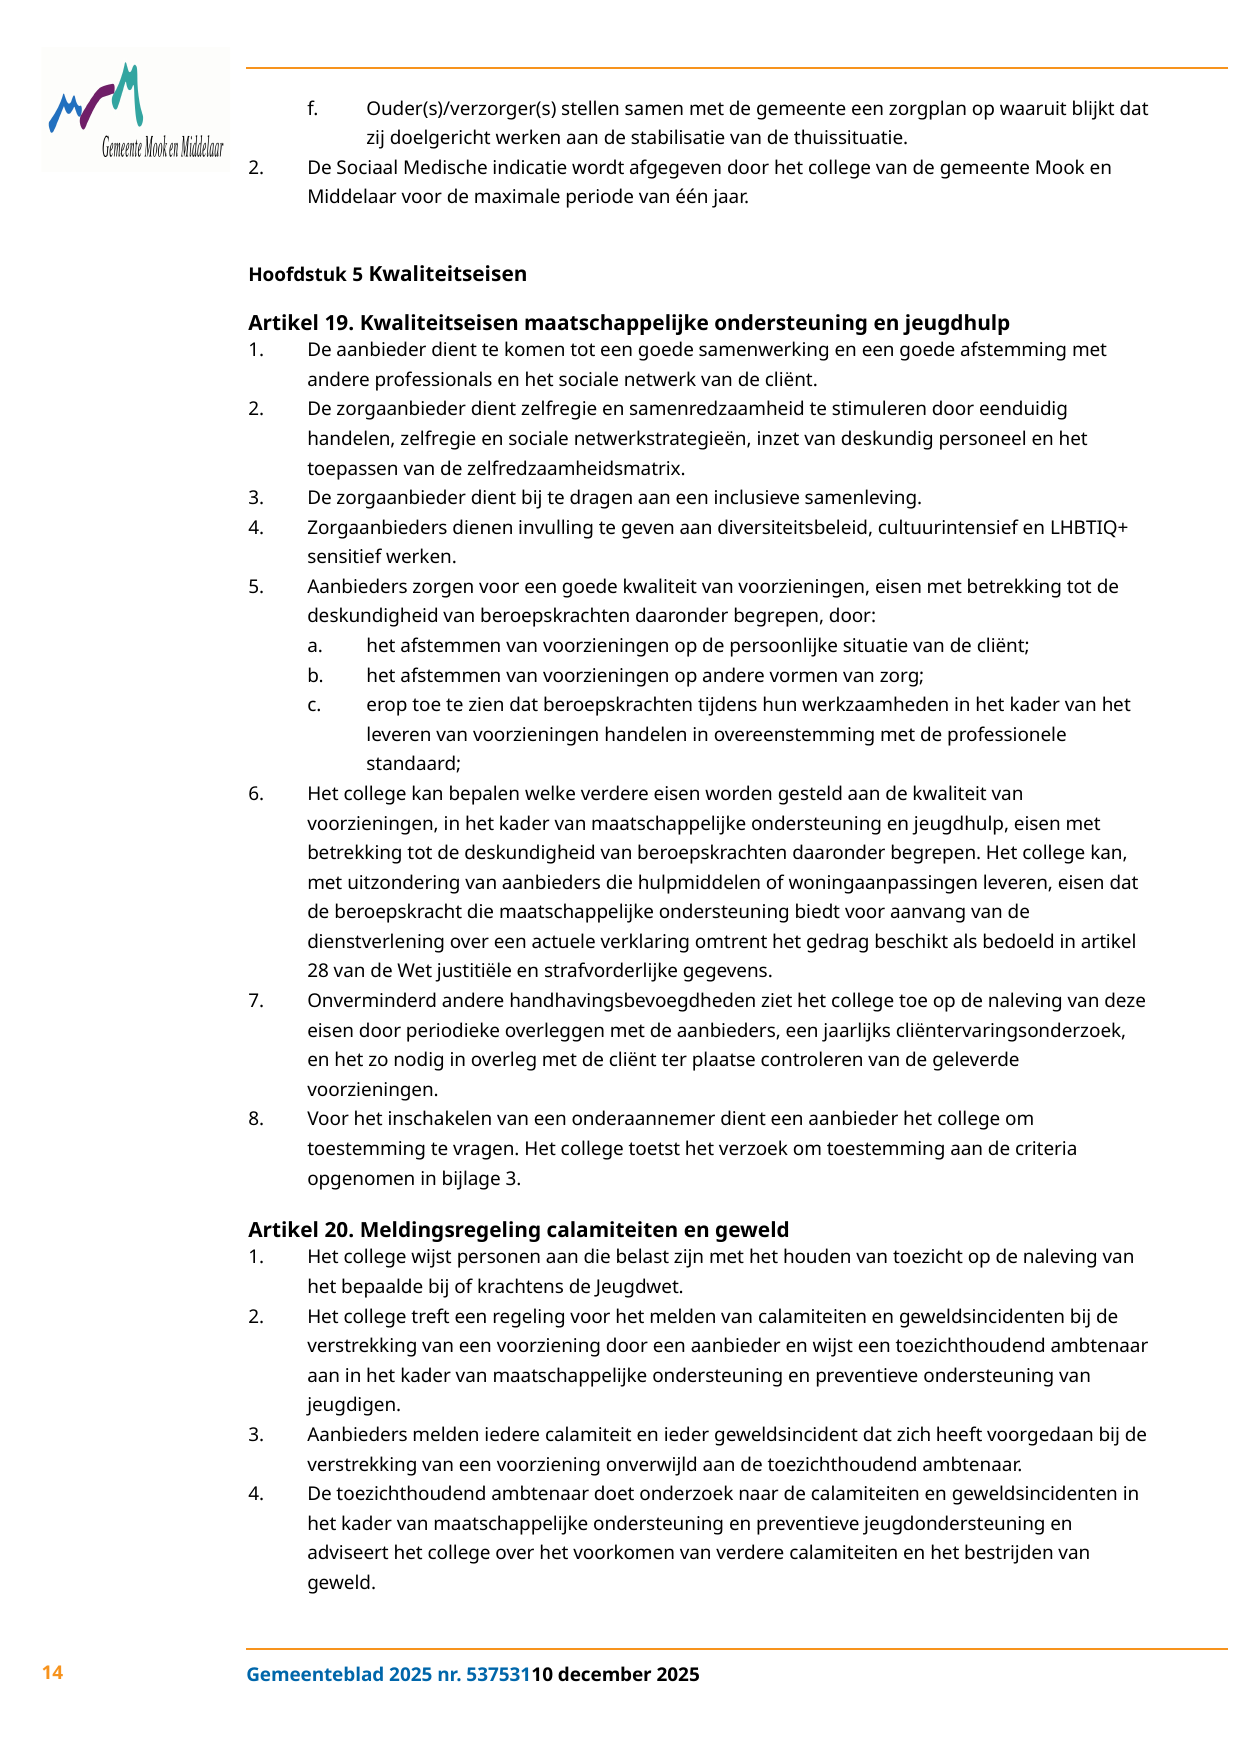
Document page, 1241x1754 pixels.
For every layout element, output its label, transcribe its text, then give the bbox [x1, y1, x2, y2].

list het afstemmen van voorzieningen op de persoonlijke situatie van de cliënt; [307, 632, 1152, 658]
text Artikel 19. Kwaliteitseisen maatschappelijke ondersteuning en jeugdhulp [248, 308, 1152, 336]
list Aanbieders zorgen voor een goede kwaliteit van voorzieningen, eisen met betrekking tot de deskundigheid van beroepskrachten daaronder begrepen, door: [248, 573, 1152, 628]
list Ouder(s)/verzorger(s) stellen samen met de gemeente een zorgplan op waaruit blijkt dat zij doelgericht werken aan de stabilisatie van de thuissituatie. [307, 95, 1152, 150]
list het afstemmen van voorzieningen op andere vormen van zorg; [307, 662, 1152, 688]
list Het college kan bepalen welke verdere eisen worden gesteld aan de kwaliteit van voorzieningen, in het kader van maatschappelijke ondersteuning en jeugdhulp, eisen met betrekking tot de deskundigheid van beroepskrachten daaronder begrepen. Het college kan, met uitzondering van aanbieders die hulpmiddelen of woningaanpassingen leveren, eisen dat de beroepskracht die maatschappelijke ondersteuning biedt voor aanvang van de dienstverlening over een actuele verklaring omtrent het gedrag beschikt als bedoeld in artikel 28 van de Wet justitiële en strafvorderlijke gegevens. [248, 780, 1152, 983]
list Zorgaanbieders dienen invulling te geven aan diversiteitsbeleid, cultuurintensief en LHBTIQ+ sensitief werken. [248, 514, 1152, 569]
list De zorgaanbieder dient zelfregie en samenredzaamheid te stimuleren door eenduidig handelen, zelfregie en sociale netwerkstrategieën, inzet van deskundig personeel en het toepassen van de zelfredzaamheidsmatrix. [248, 396, 1152, 481]
list Onverminderd andere handhavingsbevoegdheden ziet het college toe op de naleving van deze eisen door periodieke overleggen met de aanbieders, een jaarlijks cliëntervaringsonderzoek, en het zo nodig in overleg met de cliënt ter plaatse controleren van de geleverde voorzieningen. [248, 987, 1152, 1102]
list Het college treft een regeling voor het melden van calamiteiten en geweldsincidenten bij de verstrekking van een voorziening door een aanbieder en wijst een toezichthoudend ambtenaar aan in het kader van maatschappelijke ondersteuning en preventieve ondersteuning van jeugdigen. [248, 1303, 1152, 1417]
list De Sociaal Medische indicatie wordt afgegeven door het college van de gemeente Mook en Middelaar voor de maximale periode van één jaar. [248, 154, 1152, 209]
list De aanbieder dient te komen tot een goede samenwerking en een goede afstemming met andere professionals en het sociale netwerk van de cliënt. [248, 336, 1152, 392]
text Artikel 20. Meldingsregeling calamiteiten en geweld [248, 1215, 1152, 1244]
list De zorgaanbieder dient bij te dragen aan een inclusieve samenleving. [248, 484, 1152, 510]
picture [41, 47, 231, 172]
list Voor het inschakelen van een onderaannemer dient een aanbieder het college om toestemming te vragen. Het college toetst het verzoek om toestemming aan de criteria opgenomen in bijlage 3. [248, 1106, 1152, 1191]
list Het college wijst personen aan die belast zijn met het houden van toezicht op de naleving van het bepaalde bij of krachtens de Jeugdwet. [248, 1244, 1152, 1299]
text Hoofdstuk 5 Kwaliteitseisen [248, 259, 1152, 287]
list Aanbieders melden iedere calamiteit en ieder geweldsincident dat zich heeft voorgedaan bij de verstrekking van een voorziening onverwijld aan de toezichthoudend ambtenaar. [248, 1421, 1152, 1476]
list De toezichthoudend ambtenaar doet onderzoek naar de calamiteiten en geweldsincidenten in het kader van maatschappelijke ondersteuning en preventieve jeugdondersteuning en adviseert het college over het voorkomen van verdere calamiteiten en het bestrijden van geweld. [248, 1480, 1152, 1595]
list erop toe te zien dat beroepskrachten tijdens hun werkzaamheden in het kader van het leveren van voorzieningen handelen in overeenstemming met de professionele standaard; [307, 691, 1152, 776]
